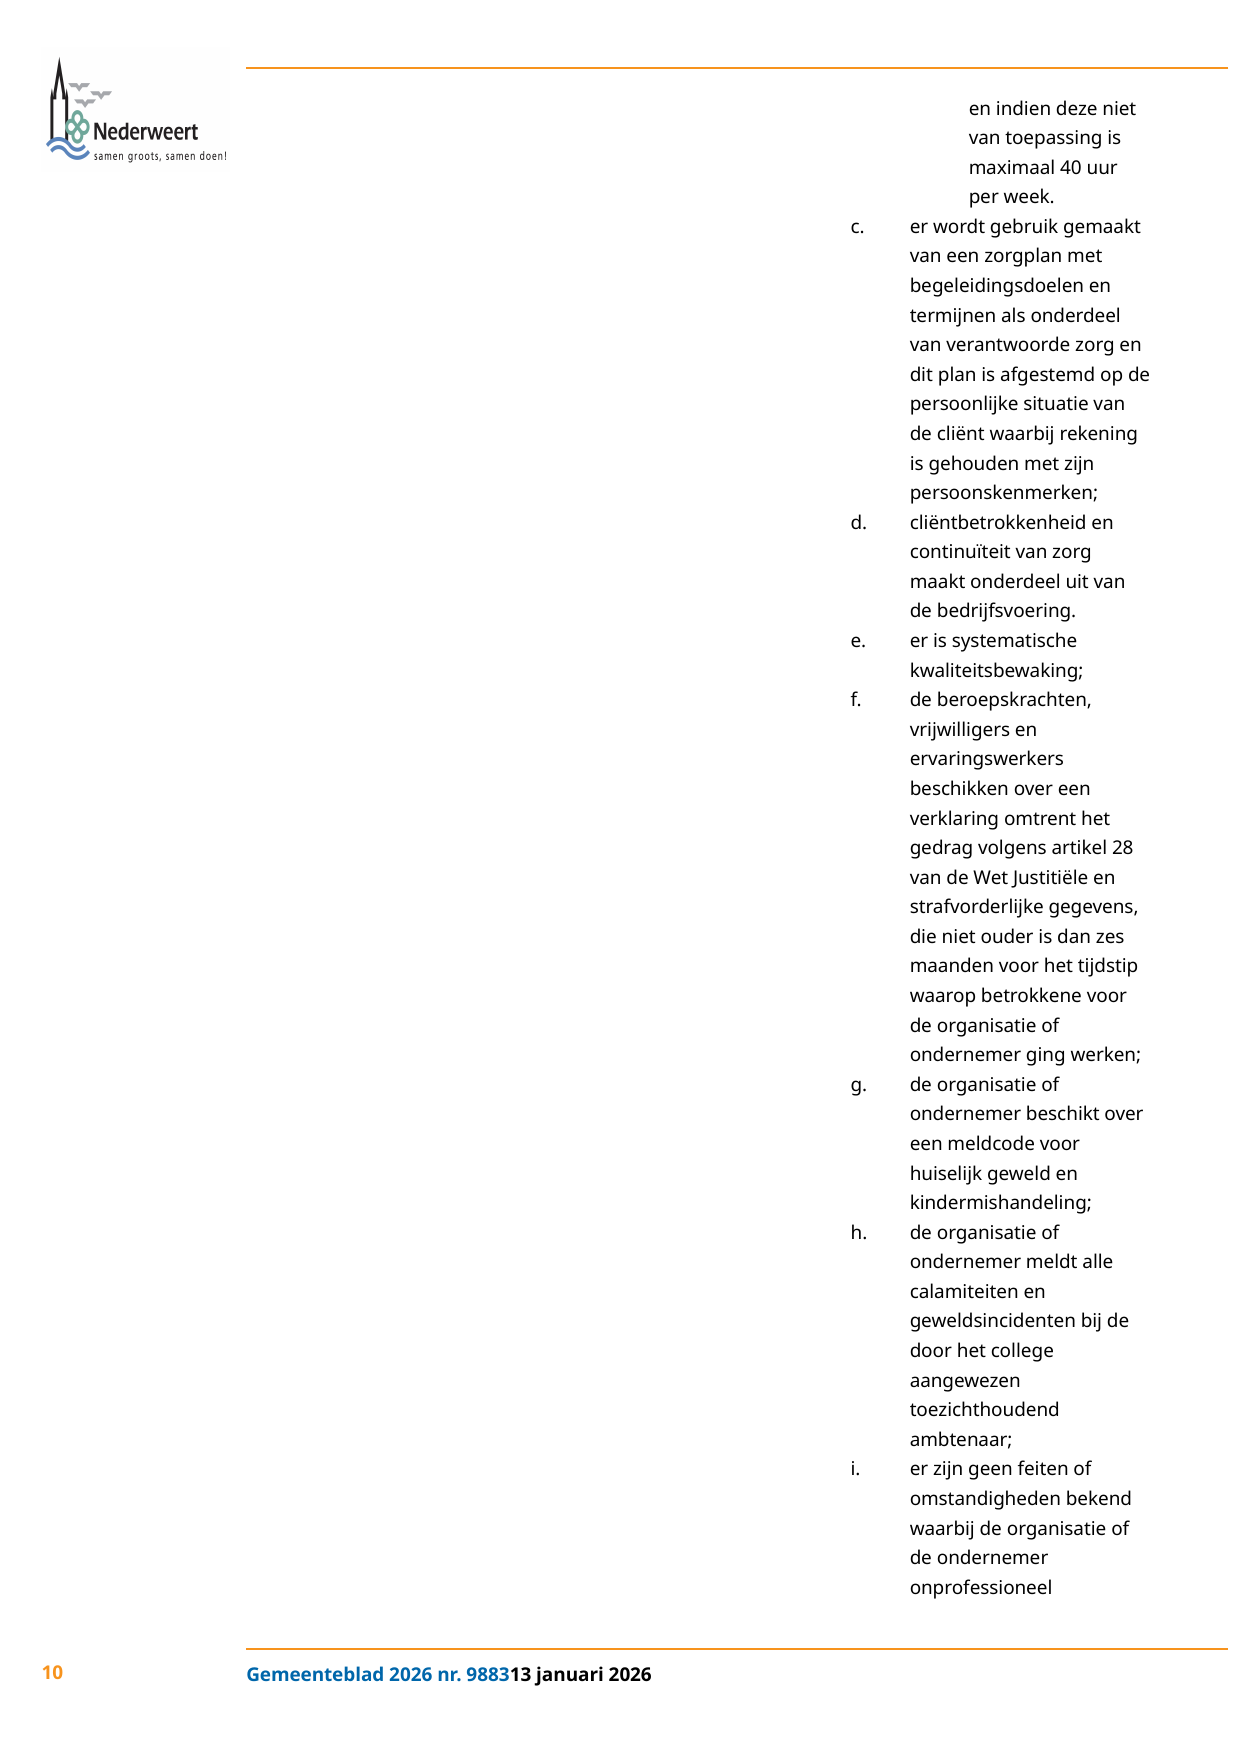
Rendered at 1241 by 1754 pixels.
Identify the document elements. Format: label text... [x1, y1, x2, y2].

table_cell [248, 95, 549, 1600]
table_cell en indien deze niet van toepassing is maximaal 40 uur per week. er wordt gebruik gemaakt van een zorgplan met begeleidingsdoelen en termijnen als onderdeel van verantwoorde zorg en dit plan is afgestemd op de persoonlijke situatie van de cliënt waarbij rekening is gehouden met zijn persoonskenmerken; cliëntbetrokkenheid en continuïteit van zorg maakt onderdeel uit van de bedrijfsvoering. er is systematische kwaliteitsbewaking; de beroepskrachten, vrijwilligers en ervaringswerkers beschikken over een verklaring omtrent het gedrag volgens artikel 28 van de Wet Justitiële en strafvorderlijke gegevens, die niet ouder is dan zes maanden voor het tijdstip waarop betrokkene voor de organisatie of ondernemer ging werken; de organisatie of ondernemer beschikt over een meldcode voor huiselijk geweld en kindermishandeling; de organisatie of ondernemer meldt alle calamiteiten en geweldsincidenten bij de door het college aangewezen toezichthoudend ambtenaar; er zijn geen feiten of omstandigheden bekend waarbij de organisatie of de ondernemer onprofessioneel [850, 95, 1152, 1600]
table_cell [549, 95, 850, 1600]
picture [41, 47, 231, 172]
